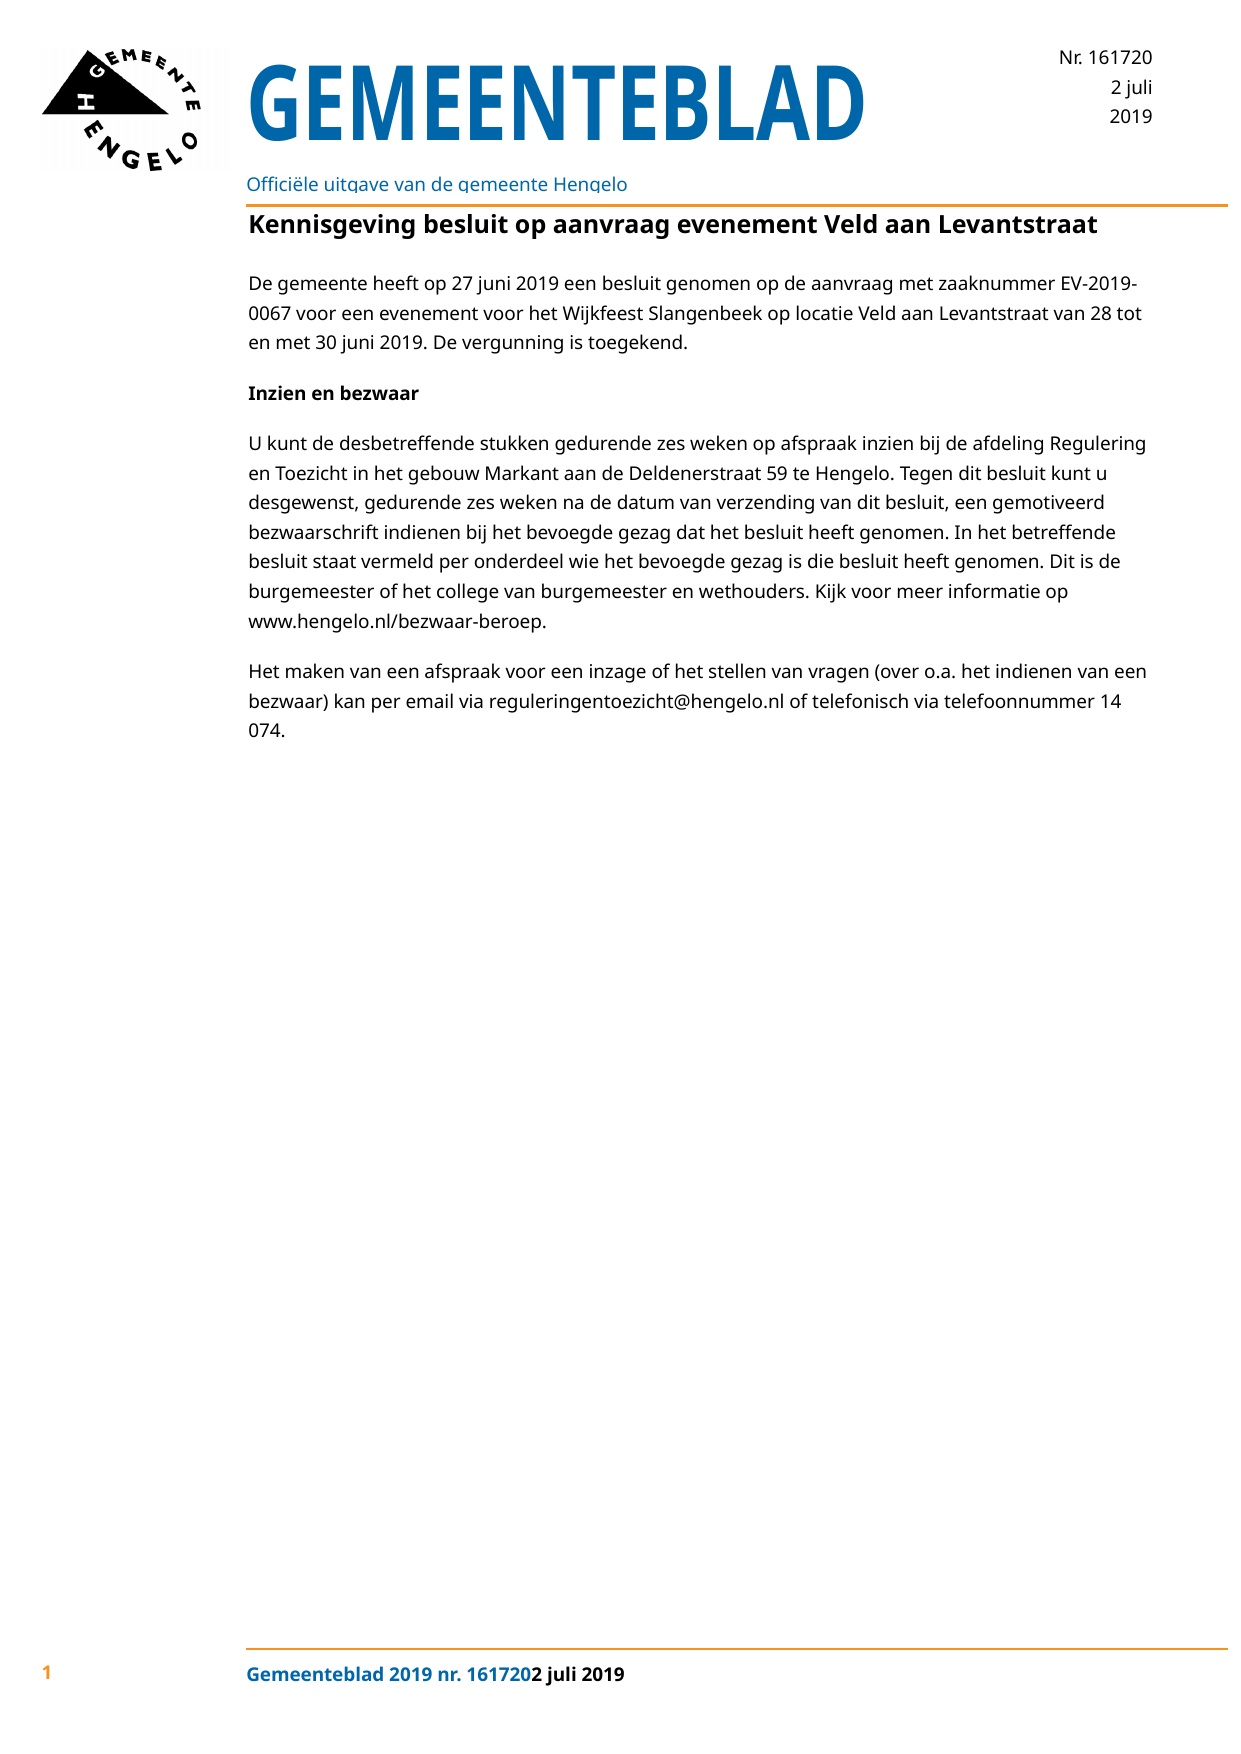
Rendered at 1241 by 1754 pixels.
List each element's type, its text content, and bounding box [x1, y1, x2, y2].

text De gemeente heeft op 27 juni 2019 een besluit genomen op de aanvraag met zaaknummer EV-2019-0067 voor een evenement voor het Wijkfeest Slangenbeek op locatie Veld aan Levantstraat van 28 tot en met 30 juni 2019. De vergunning is toegekend. [248, 270, 1152, 355]
text Het maken van een afspraak voor een inzage of het stellen van vragen (over o.a. het indienen van een bezwaar) kan per email via reguleringentoezicht@hengelo.nl of telefonisch via telefoonnummer 14 074. [248, 658, 1152, 743]
text Inzien en bezwaar [248, 380, 1152, 406]
picture [41, 47, 231, 172]
text Kennisgeving besluit op aanvraag evenement Veld aan Levantstraat [248, 207, 1152, 241]
text U kunt de desbetreffende stukken gedurende zes weken op afspraak inzien bij de afdeling Regulering en Toezicht in het gebouw Markant aan de Deldenerstraat 59 te Hengelo. Tegen dit besluit kunt u desgewenst, gedurende zes weken na de datum van verzending van dit besluit, een gemotiveerd bezwaarschrift indienen bij het bevoegde gezag dat het besluit heeft genomen. In het betreffende besluit staat vermeld per onderdeel wie het bevoegde gezag is die besluit heeft genomen. Dit is de burgemeester of het college van burgemeester en wethouders. Kijk voor meer informatie op www.hengelo.nl/bezwaar-beroep. [248, 430, 1152, 633]
